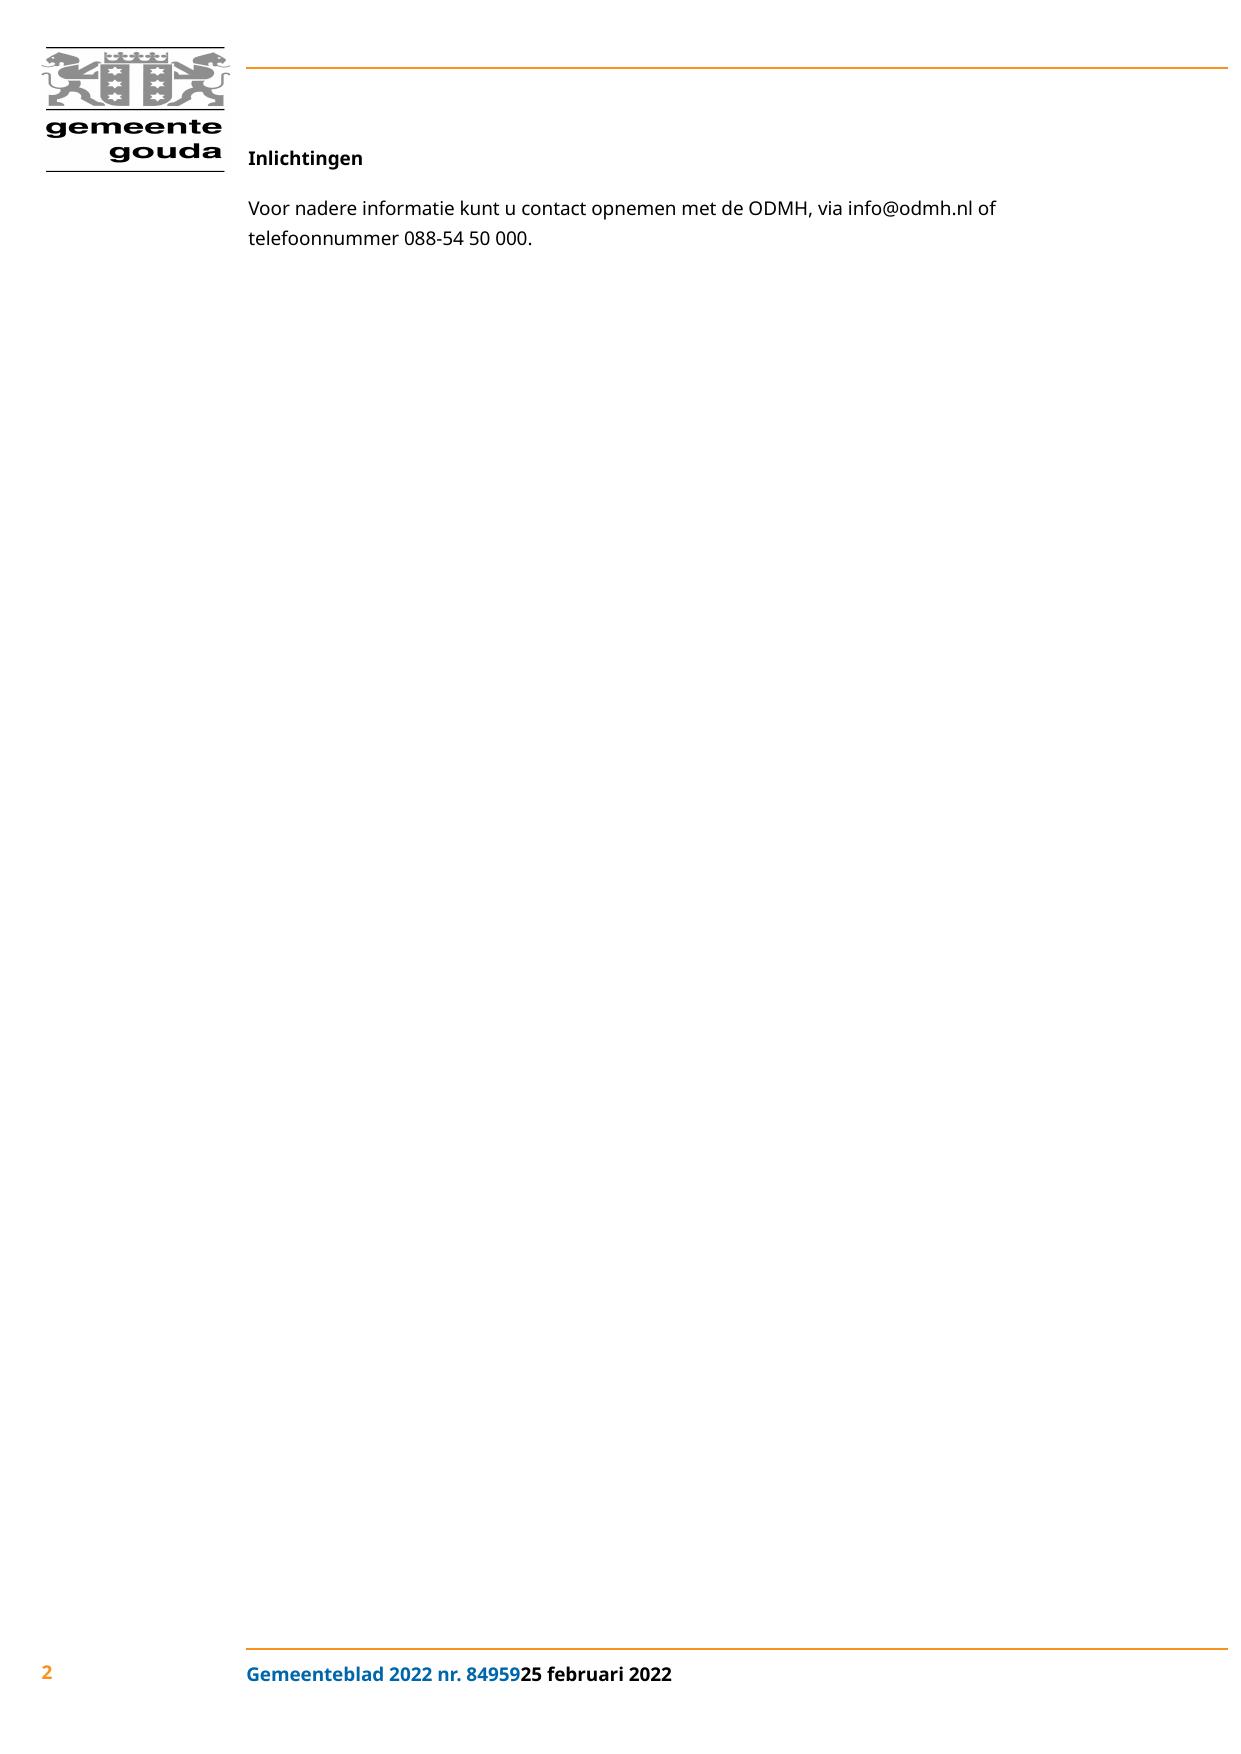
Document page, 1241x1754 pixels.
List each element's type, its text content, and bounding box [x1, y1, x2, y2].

picture [41, 47, 231, 172]
text Voor nadere informatie kunt u contact opnemen met de ODMH, via info@odmh.nl of telefoonnummer 088-54 50 000. [248, 196, 1152, 251]
text Inlichtingen [248, 145, 1152, 171]
